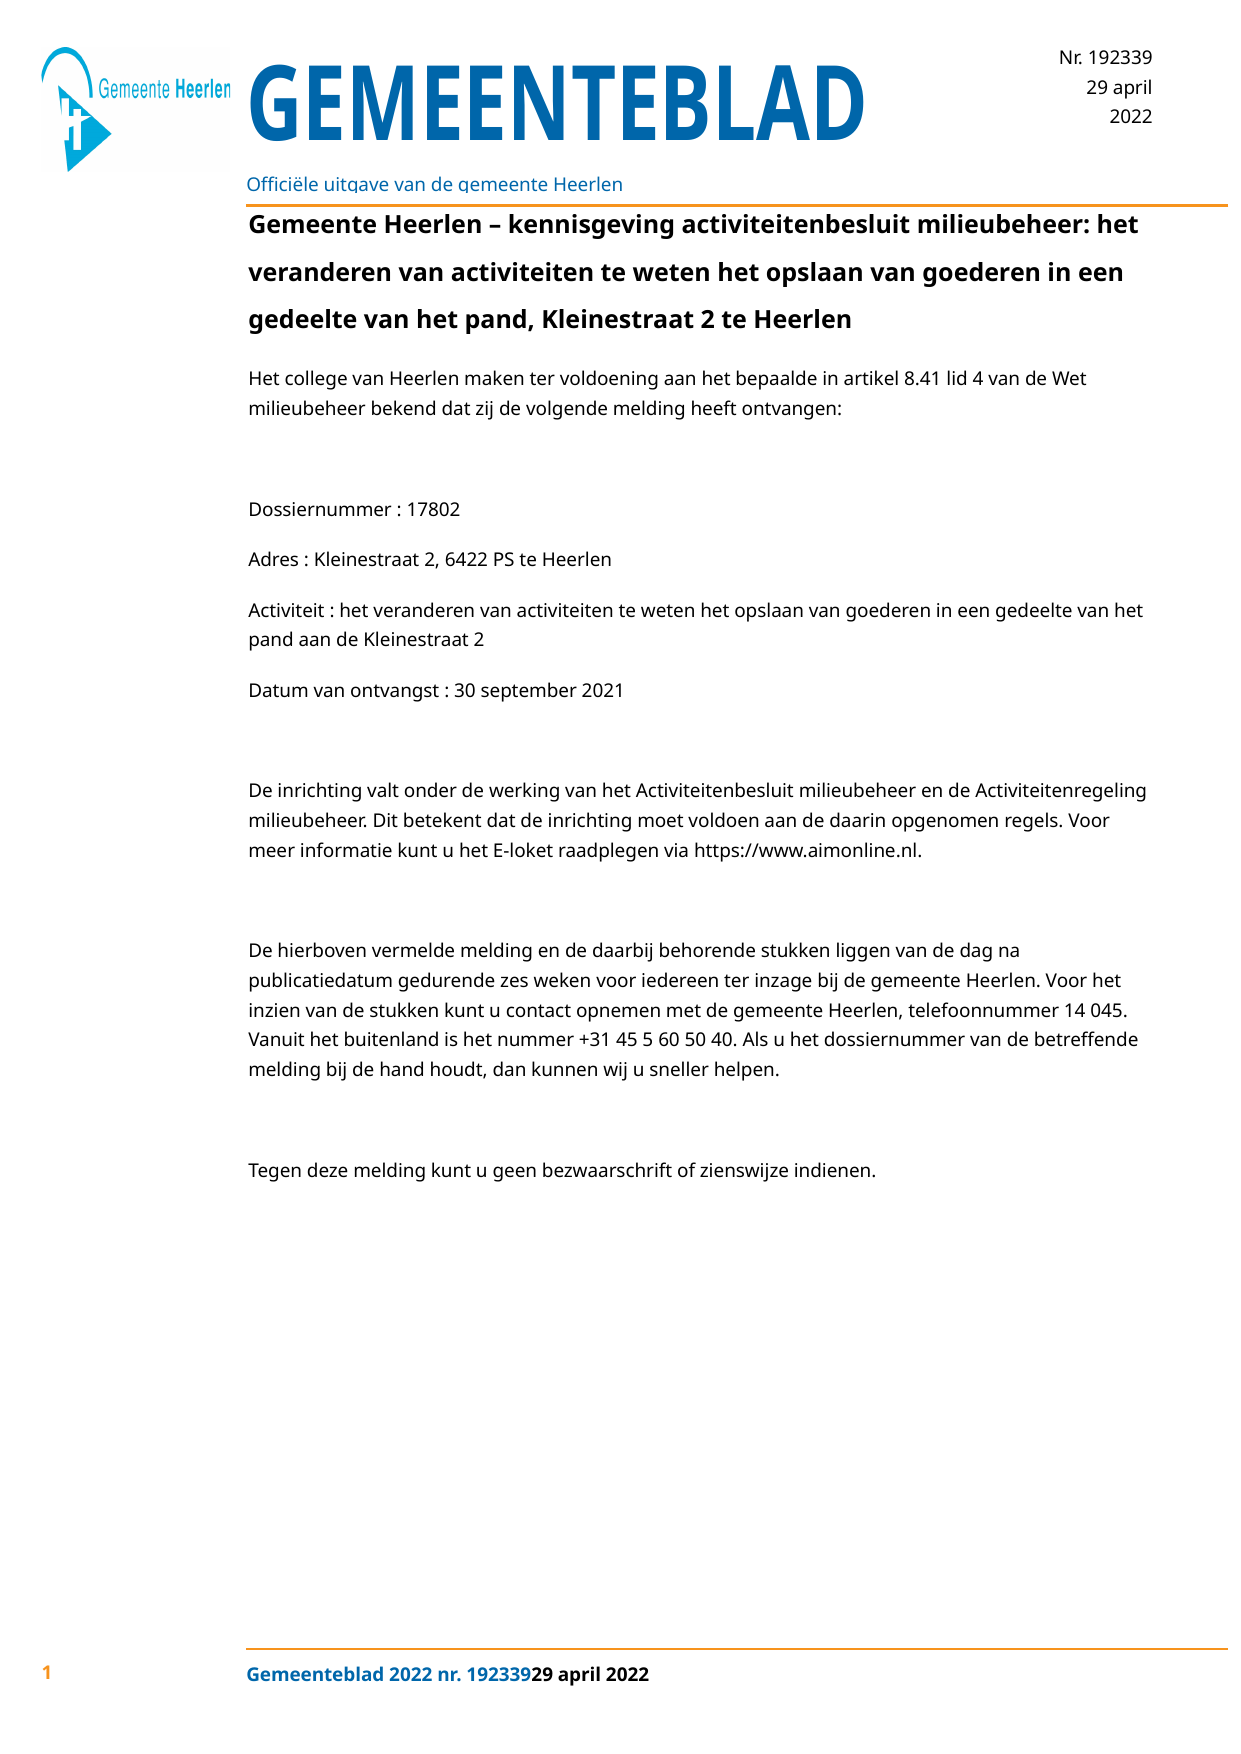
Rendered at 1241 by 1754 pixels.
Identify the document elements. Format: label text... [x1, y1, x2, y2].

text Gemeente Heerlen – kennisgeving activiteitenbesluit milieubeheer: het veranderen van activiteiten te weten het opslaan van goederen in een gedeelte van het pand, Kleinestraat 2 te Heerlen [248, 207, 1152, 336]
text De hierboven vermelde melding en de daarbij behorende stukken liggen van de dag na publicatiedatum gedurende zes weken voor iedereen ter inzage bij de gemeente Heerlen. Voor het inzien van de stukken kunt u contact opnemen met de gemeente Heerlen, telefoonnummer 14 045. Vanuit het buitenland is het nummer +31 45 5 60 50 40. Als u het dossiernummer van de betreffende melding bij de hand houdt, dan kunnen wij u sneller helpen. [248, 938, 1152, 1082]
text Adres : Kleinestraat 2, 6422 PS te Heerlen [248, 546, 1152, 572]
text Het college van Heerlen maken ter voldoening aan het bepaalde in artikel 8.41 lid 4 van de Wet milieubeheer bekend dat zij de volgende melding heeft ontvangen: [248, 366, 1152, 421]
text Activiteit : het veranderen van activiteiten te weten het opslaan van goederen in een gedeelte van het pand aan de Kleinestraat 2 [248, 597, 1152, 652]
picture [41, 47, 59, 70]
text Datum van ontvangst : 30 september 2021 [248, 677, 1152, 702]
picture [41, 47, 231, 172]
text Dossiernummer : 17802 [248, 496, 1152, 522]
text Tegen deze melding kunt u geen bezwaarschrift of zienswijze indienen. [248, 1157, 1152, 1182]
text De inrichting valt onder de werking van het Activiteitenbesluit milieubeheer en de Activiteitenregeling milieubeheer. Dit betekent dat de inrichting moet voldoen aan de daarin opgenomen regels. Voor meer informatie kunt u het E-loket raadplegen via https://www.aimonline.nl. [248, 778, 1152, 862]
